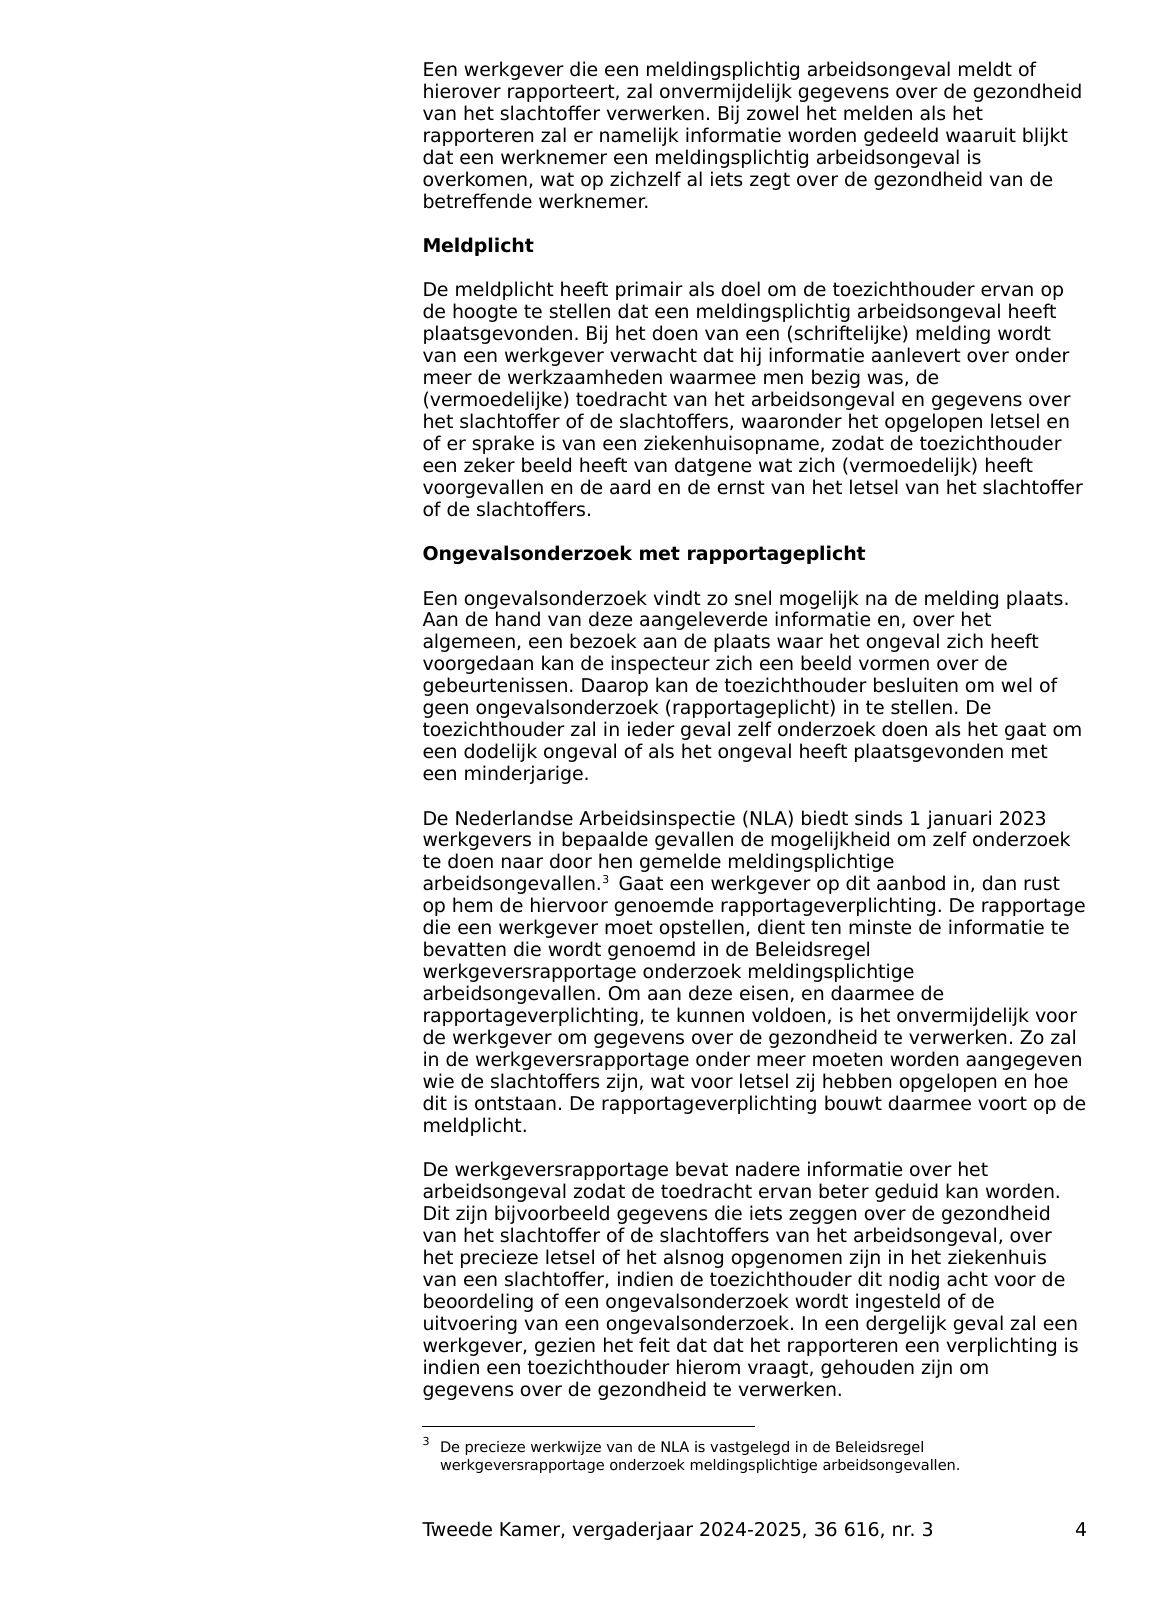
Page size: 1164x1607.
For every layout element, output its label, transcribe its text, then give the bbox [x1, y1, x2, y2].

text De werkgeversrapportage bevat nadere informatie over het arbeidsongeval zodat de toedracht ervan beter geduid kan worden. Dit zijn bijvoorbeeld gegevens die iets zeggen over de gezondheid van het slachtoffer of de slachtoffers van het arbeidsongeval, over het precieze letsel of het alsnog opgenomen zijn in het ziekenhuis van een slachtoffer, indien de toezichthouder dit nodig acht voor de beoordeling of een ongevalsonderzoek wordt ingesteld of de uitvoering van een ongevalsonderzoek. In een dergelijk geval zal een werkgever, gezien het feit dat dat het rapporteren een verplichting is indien een toezichthouder hierom vraagt, gehouden zijn om gegevens over de gezondheid te verwerken. [422, 1159, 1087, 1401]
text Een ongevalsonderzoek vindt zo snel mogelijk na de melding plaats. Aan de hand van deze aangeleverde informatie en, over het algemeen, een bezoek aan de plaats waar het ongeval zich heeft voorgedaan kan de inspecteur zich een beeld vormen over de gebeurtenissen. Daarop kan de toezichthouder besluiten om wel of geen ongevalsonderzoek (rapportageplicht) in te stellen. De toezichthouder zal in ieder geval zelf onderzoek doen als het gaat om een dodelijk ongeval of als het ongeval heeft plaatsgevonden met een minderjarige. [422, 587, 1087, 785]
subtitle Ongevalsonderzoek met rapportageplicht [422, 543, 1087, 565]
text De precieze werkwijze van de NLA is vastgelegd in de Beleidsregel werkgeversrapportage onderzoek meldingsplichtige arbeidsongevallen. [422, 1435, 1087, 1474]
subtitle Meldplicht [422, 235, 1087, 257]
text De meldplicht heeft primair als doel om de toezichthouder ervan op de hoogte te stellen dat een meldingsplichtig arbeidsongeval heeft plaatsgevonden. Bij het doen van een (schriftelijke) melding wordt van een werkgever verwacht dat hij informatie aanlevert over onder meer de werkzaamheden waarmee men bezig was, de (vermoedelijke) toedracht van het arbeidsongeval en gegevens over het slachtoffer of de slachtoffers, waaronder het opgelopen letsel en of er sprake is van een ziekenhuisopname, zodat de toezichthouder een zeker beeld heeft van datgene wat zich (vermoedelijk) heeft voorgevallen en de aard en de ernst van het letsel van het slachtoffer of de slachtoffers. [422, 279, 1087, 521]
text Een werkgever die een meldingsplichtig arbeidsongeval meldt of hierover rapporteert, zal onvermijdelijk gegevens over de gezondheid van het slachtoffer verwerken. Bij zowel het melden als het rapporteren zal er namelijk informatie worden gedeeld waaruit blijkt dat een werknemer een meldingsplichtig arbeidsongeval is overkomen, wat op zichzelf al iets zegt over de gezondheid van de betreffende werknemer. [422, 59, 1087, 213]
text De Nederlandse Arbeidsinspectie (NLA) biedt sinds 1 januari 2023 werkgevers in bepaalde gevallen de mogelijkheid om zelf onderzoek te doen naar door hen gemelde meldingsplichtige arbeidsongevallen. Gaat een werkgever op dit aanbod in, dan rust op hem de hiervoor genoemde rapportageverplichting. De rapportage die een werkgever moet opstellen, dient ten minste de informatie te bevatten die wordt genoemd in de Beleidsregel werkgeversrapportage onderzoek meldingsplichtige arbeidsongevallen. Om aan deze eisen, en daarmee de rapportageverplichting, te kunnen voldoen, is het onvermijdelijk voor de werkgever om gegevens over de gezondheid te verwerken. Zo zal in de werkgeversrapportage onder meer moeten worden aangegeven wie de slachtoffers zijn, wat voor letsel zij hebben opgelopen en hoe dit is ontstaan. De rapportageverplichting bouwt daarmee voort op de meldplicht. [422, 807, 1087, 1137]
